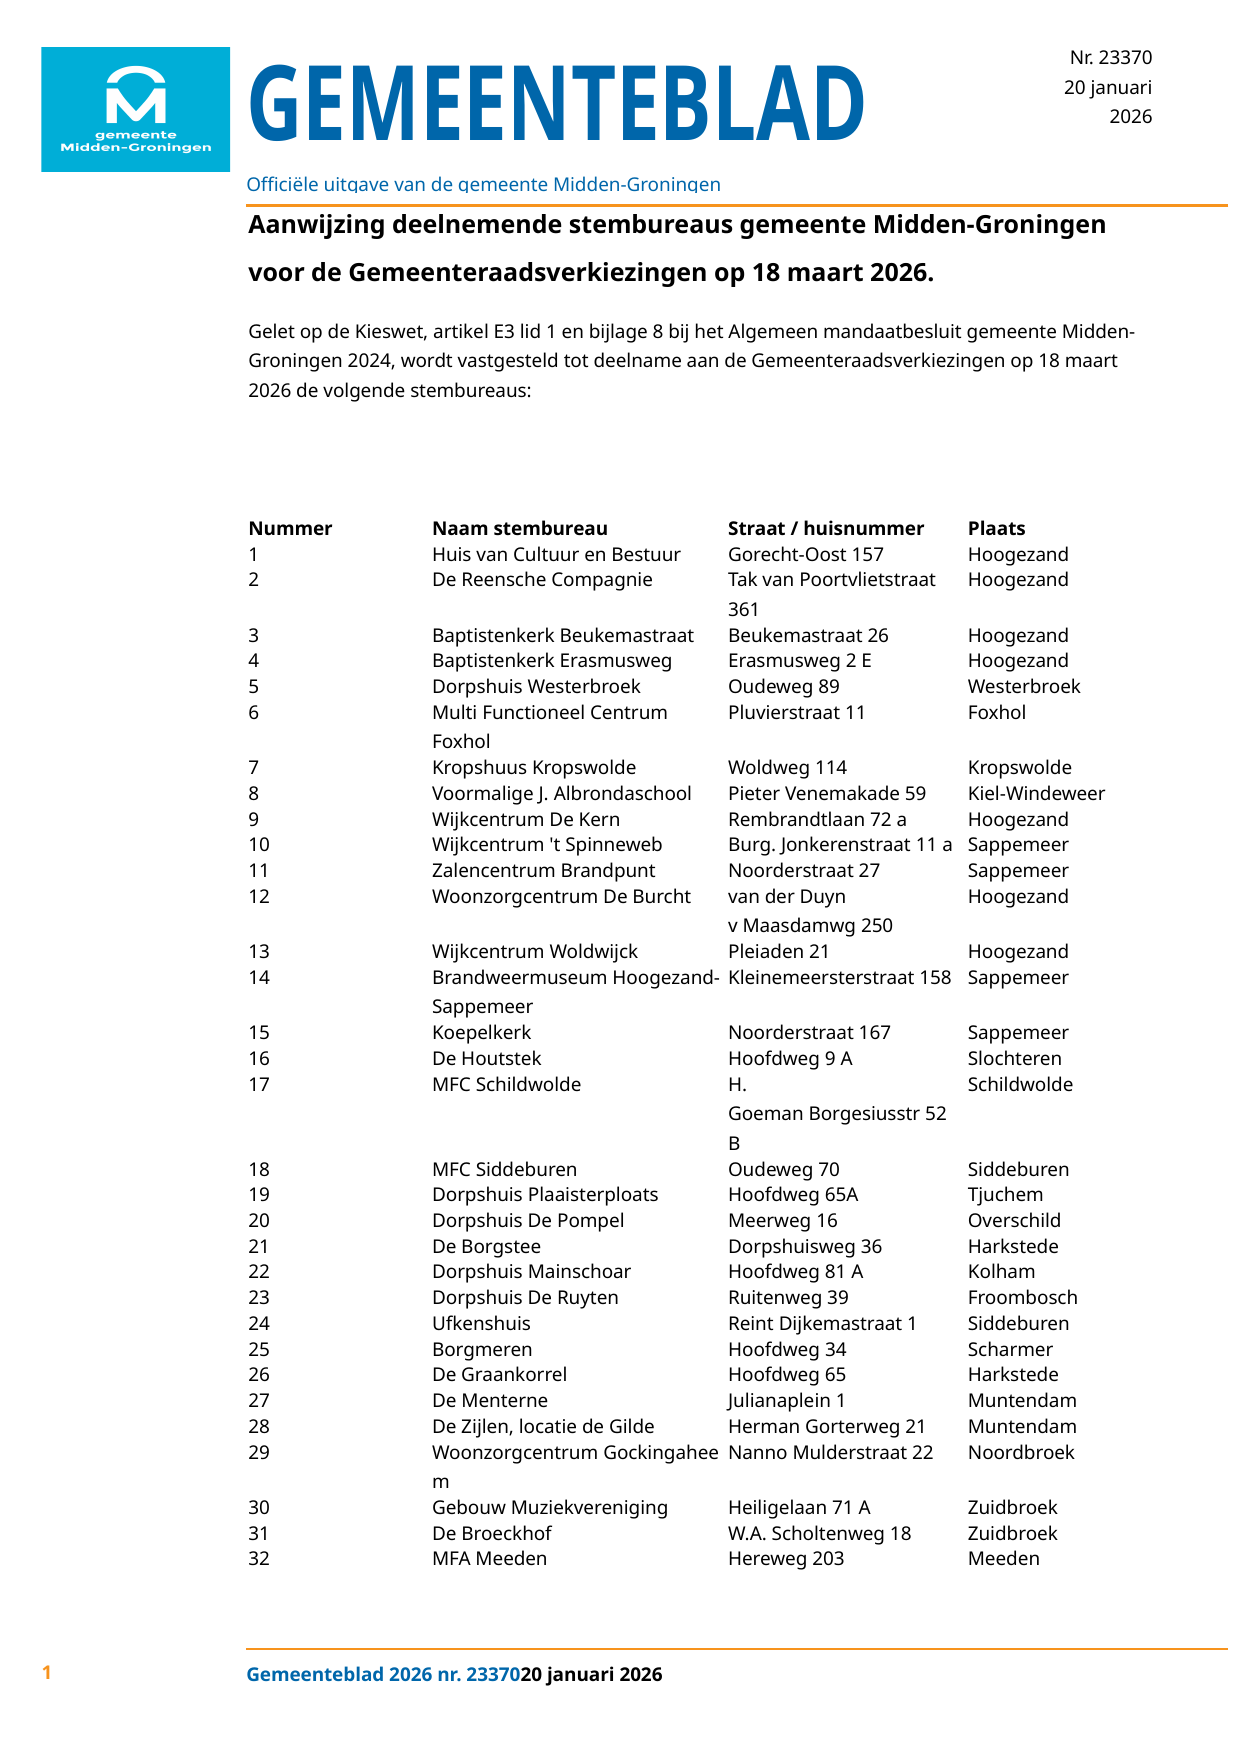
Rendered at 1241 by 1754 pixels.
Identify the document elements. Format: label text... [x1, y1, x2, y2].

table_cell Noordbroek [968, 1439, 1152, 1494]
table_cell Froombosch [968, 1285, 1152, 1310]
table_cell Woonzorgcentrum Gockingaheem [432, 1439, 728, 1494]
picture [108, 66, 164, 82]
table_cell Huis van Cultuur en Bestuur [432, 541, 728, 567]
table_cell 17 [248, 1071, 432, 1156]
table_cell Erasmusweg 2 E [728, 648, 968, 673]
table_cell Beukemastraat 26 [728, 622, 968, 648]
table_cell Kropshuus Kropswolde [432, 755, 728, 780]
table_cell Sappemeer [968, 858, 1152, 883]
table_cell Kleinemeersterstraat 158 [728, 964, 968, 1019]
table_cell Borgmeren [432, 1336, 728, 1362]
table_cell 24 [248, 1310, 432, 1336]
table_cell Pleiaden 21 [728, 939, 968, 964]
table_cell 30 [248, 1494, 432, 1520]
table_cell MFC Schildwolde [432, 1071, 728, 1156]
table_cell W.A. Scholtenweg 18 [728, 1520, 968, 1546]
table_cell Pieter Venemakade 59 [728, 780, 968, 806]
table_cell Sappemeer [968, 964, 1152, 1019]
table_cell Foxhol [968, 699, 1152, 754]
table_cell Dorpshuisweg 36 [728, 1233, 968, 1259]
table_cell MFA Meeden [432, 1546, 728, 1571]
table_cell Voormalige J. Albrondaschool [432, 780, 728, 806]
table_cell 11 [248, 858, 432, 883]
table_cell Baptistenkerk Beukemastraat [432, 622, 728, 648]
table_cell H. Goeman Borgesiusstr 52 B [728, 1071, 968, 1156]
table_cell Burg. Jonkerenstraat 11 a [728, 832, 968, 857]
table_cell Oudeweg 89 [728, 674, 968, 699]
table_cell Wijkcentrum Woldwijck [432, 939, 728, 964]
table_cell Hoogezand [968, 541, 1152, 567]
table_cell Zuidbroek [968, 1494, 1152, 1520]
table_cell Westerbroek [968, 674, 1152, 699]
table_cell Harkstede [968, 1362, 1152, 1387]
table_cell Dorpshuis De Ruyten [432, 1285, 728, 1310]
table_cell Kiel-Windeweer [968, 780, 1152, 806]
table_cell Dorpshuis Mainschoar [432, 1259, 728, 1284]
table_cell Heiligelaan 71 A [728, 1494, 968, 1520]
table_cell Baptistenkerk Erasmusweg [432, 648, 728, 673]
table_cell Julianaplein 1 [728, 1388, 968, 1413]
table_cell Gebouw Muziekvereniging [432, 1494, 728, 1520]
table_cell Hoogezand [968, 622, 1152, 648]
table_cell Hoogezand [968, 939, 1152, 964]
table_cell Hoofdweg 65A [728, 1182, 968, 1207]
table_cell Wijkcentrum De Kern [432, 806, 728, 832]
table_cell Woonzorgcentrum De Burcht [432, 883, 728, 938]
table_cell 22 [248, 1259, 432, 1284]
table_cell Sappemeer [968, 832, 1152, 857]
table_cell Zuidbroek [968, 1520, 1152, 1546]
table_cell 10 [248, 832, 432, 857]
table_cell Hoofdweg 34 [728, 1336, 968, 1362]
table_cell 25 [248, 1336, 432, 1362]
table_cell 14 [248, 964, 432, 1019]
table_cell Woldweg 114 [728, 755, 968, 780]
table_cell De Zijlen, locatie de Gilde [432, 1413, 728, 1439]
table_cell De Reensche Compagnie [432, 567, 728, 622]
table_cell De Graankorrel [432, 1362, 728, 1387]
table_cell 2 [248, 567, 432, 622]
table_cell MFC Siddeburen [432, 1156, 728, 1182]
picture [184, 146, 190, 153]
table_header Naam stembureau [432, 515, 728, 541]
table_cell De Houtstek [432, 1045, 728, 1071]
table_cell Slochteren [968, 1045, 1152, 1071]
table_cell 3 [248, 622, 432, 648]
table_cell 16 [248, 1045, 432, 1071]
table_cell Oudeweg 70 [728, 1156, 968, 1182]
table_cell Meerweg 16 [728, 1207, 968, 1233]
table_cell Tjuchem [968, 1182, 1152, 1207]
table_cell Multi Functioneel Centrum Foxhol [432, 699, 728, 754]
table_cell 9 [248, 806, 432, 832]
table_cell Pluvierstraat 11 [728, 699, 968, 754]
table_cell 5 [248, 674, 432, 699]
table_cell 6 [248, 699, 432, 754]
table_cell 8 [248, 780, 432, 806]
table_cell Muntendam [968, 1413, 1152, 1439]
table_cell Tak van Poortvlietstraat 361 [728, 567, 968, 622]
table_cell Sappemeer [968, 1020, 1152, 1045]
table_cell Muntendam [968, 1388, 1152, 1413]
table_cell Meeden [968, 1546, 1152, 1571]
table_cell van der Duyn v Maasdamwg 250 [728, 883, 968, 938]
table_cell Rembrandtlaan 72 a [728, 806, 968, 832]
table_header Plaats [968, 515, 1152, 541]
table_cell Ruitenweg 39 [728, 1285, 968, 1310]
table_cell Siddeburen [968, 1156, 1152, 1182]
table_cell 29 [248, 1439, 432, 1494]
table_cell Kolham [968, 1259, 1152, 1284]
picture [107, 89, 165, 122]
table_cell 19 [248, 1182, 432, 1207]
table_cell Hereweg 203 [728, 1546, 968, 1571]
table_cell Noorderstraat 167 [728, 1020, 968, 1045]
table_cell 28 [248, 1413, 432, 1439]
table_cell 31 [248, 1520, 432, 1546]
table_cell Dorpshuis De Pompel [432, 1207, 728, 1233]
table_cell 21 [248, 1233, 432, 1259]
table_cell Scharmer [968, 1336, 1152, 1362]
table_cell Zalencentrum Brandpunt [432, 858, 728, 883]
table_cell Koepelkerk [432, 1020, 728, 1045]
table_cell 32 [248, 1546, 432, 1571]
table_cell Kropswolde [968, 755, 1152, 780]
table_cell Herman Gorterweg 21 [728, 1413, 968, 1439]
table_header Nummer [248, 515, 432, 541]
table_header Straat / huisnummer [728, 515, 968, 541]
table_cell Gorecht-Oost 157 [728, 541, 968, 567]
text Aanwijzing deelnemende stembureaus gemeente Midden-Groningen voor de Gemeenteraadsverkiezingen op 18 maart 2026. [248, 207, 1152, 288]
table_cell Dorpshuis Westerbroek [432, 674, 728, 699]
table_cell 23 [248, 1285, 432, 1310]
table_cell 4 [248, 648, 432, 673]
table_cell Hoogezand [968, 648, 1152, 673]
table_cell Hoofdweg 81 A [728, 1259, 968, 1284]
table_cell De Broeckhof [432, 1520, 728, 1546]
table_cell De Borgstee [432, 1233, 728, 1259]
table_cell Hoofdweg 65 [728, 1362, 968, 1387]
table_cell Siddeburen [968, 1310, 1152, 1336]
table_cell Brandweermuseum Hoogezand-Sappemeer [432, 964, 728, 1019]
table_cell Hoogezand [968, 567, 1152, 622]
table_cell Hoogezand [968, 883, 1152, 938]
table_cell 20 [248, 1207, 432, 1233]
table_cell Hoogezand [968, 806, 1152, 832]
table_cell 15 [248, 1020, 432, 1045]
table_cell De Menterne [432, 1388, 728, 1413]
table_cell Dorpshuis Plaaisterploats [432, 1182, 728, 1207]
table_cell 12 [248, 883, 432, 938]
table_cell Hoofdweg 9 A [728, 1045, 968, 1071]
table_cell Reint Dijkemastraat 1 [728, 1310, 968, 1336]
table_cell Wijkcentrum 't Spinneweb [432, 832, 728, 857]
table_cell Schildwolde [968, 1071, 1152, 1156]
table_cell 27 [248, 1388, 432, 1413]
table_cell Ufkenshuis [432, 1310, 728, 1336]
table_cell Overschild [968, 1207, 1152, 1233]
table_cell Noorderstraat 27 [728, 858, 968, 883]
table_cell 18 [248, 1156, 432, 1182]
table_cell 13 [248, 939, 432, 964]
text Gelet op de Kieswet, artikel E3 lid 1 en bijlage 8 bij het Algemeen mandaatbesluit gemeente Midden-Groningen 2024, wordt vastgesteld tot deelname aan de Gemeenteraadsverkiezingen op 18 maart 2026 de volgende stembureaus: [248, 318, 1152, 403]
table_cell 26 [248, 1362, 432, 1387]
table_cell 1 [248, 541, 432, 567]
table_cell 7 [248, 755, 432, 780]
table_cell Harkstede [968, 1233, 1152, 1259]
table_cell Nanno Mulderstraat 22 [728, 1439, 968, 1494]
